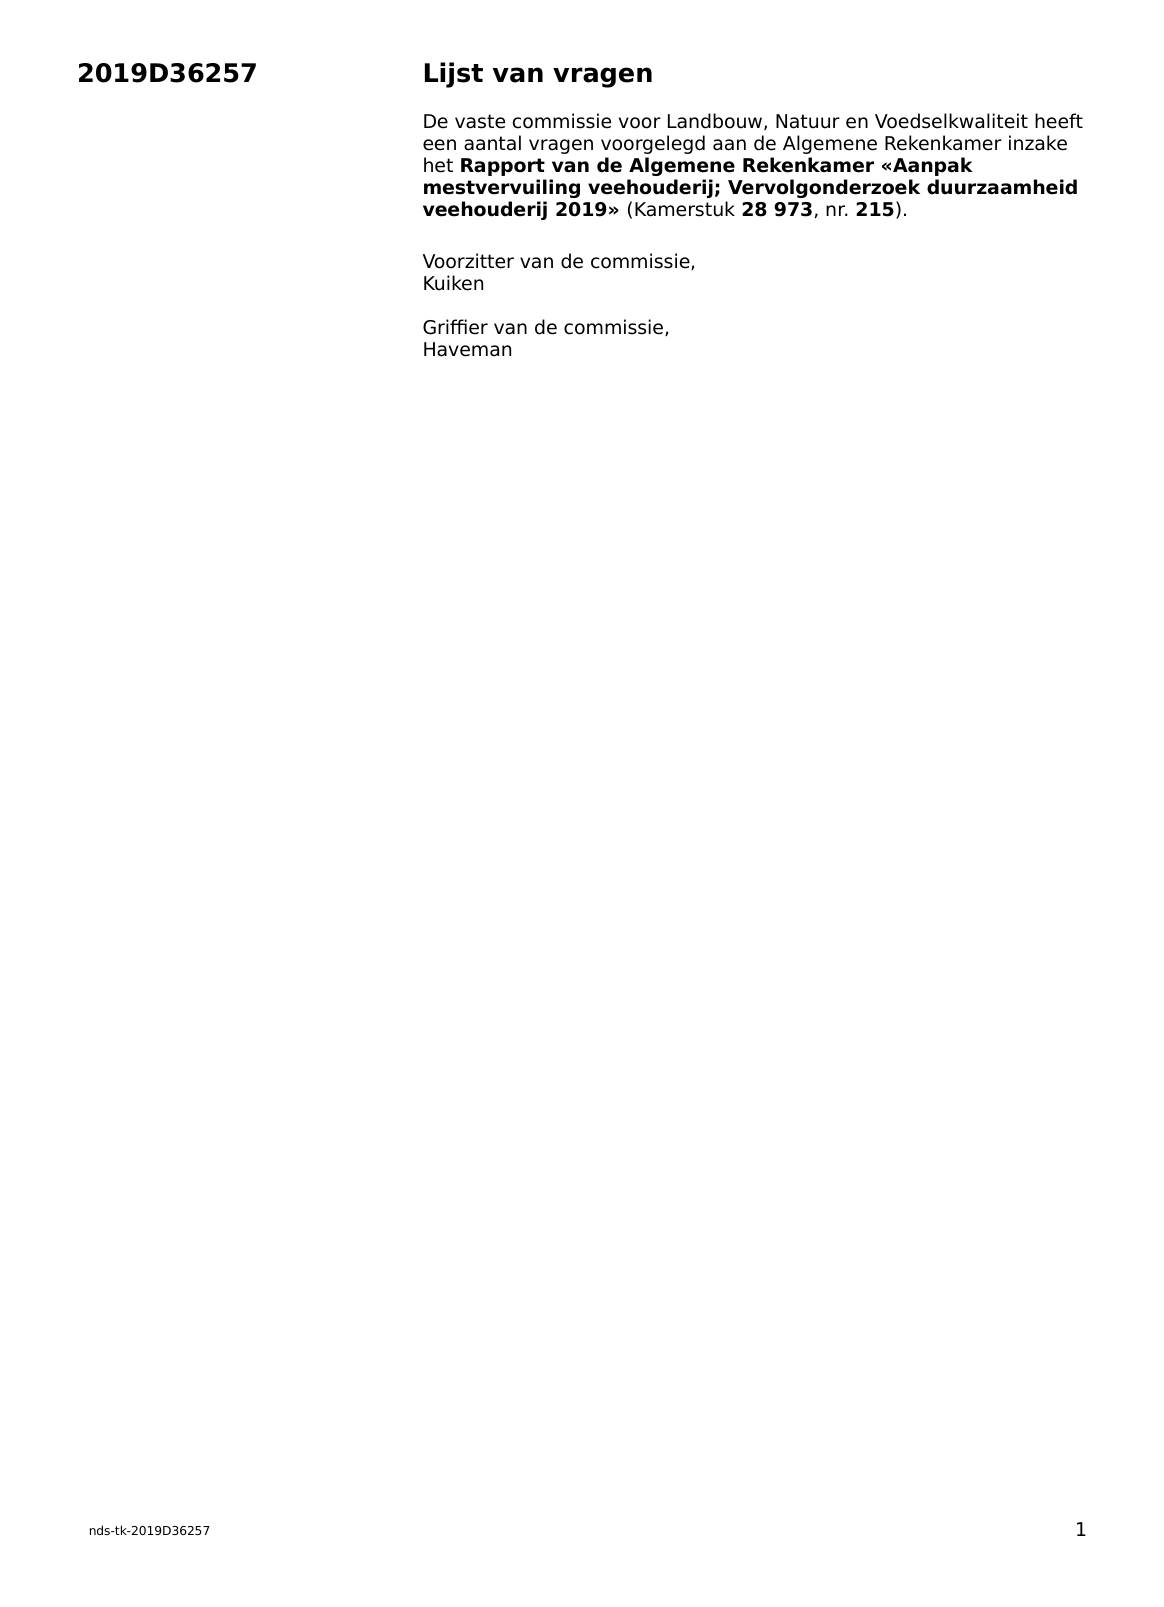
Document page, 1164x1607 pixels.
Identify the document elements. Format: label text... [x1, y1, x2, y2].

text Voorzitter van de commissie, Kuiken [422, 251, 1087, 295]
text 2019D36257 Lijst van vragen [77, 59, 1087, 89]
text Griffier van de commissie, Haveman [422, 317, 1087, 361]
text De vaste commissie voor Landbouw, Natuur en Voedselkwaliteit heeft een aantal vragen voorgelegd aan de Algemene Rekenkamer inzake het Rapport van de Algemene Rekenkamer «Aanpak mestvervuiling veehouderij; Vervolgonderzoek duurzaamheid veehouderij 2019» (Kamerstuk 28 973, nr. 215). [422, 111, 1087, 221]
text nds-tk-2019D36257 [88, 1524, 323, 1538]
